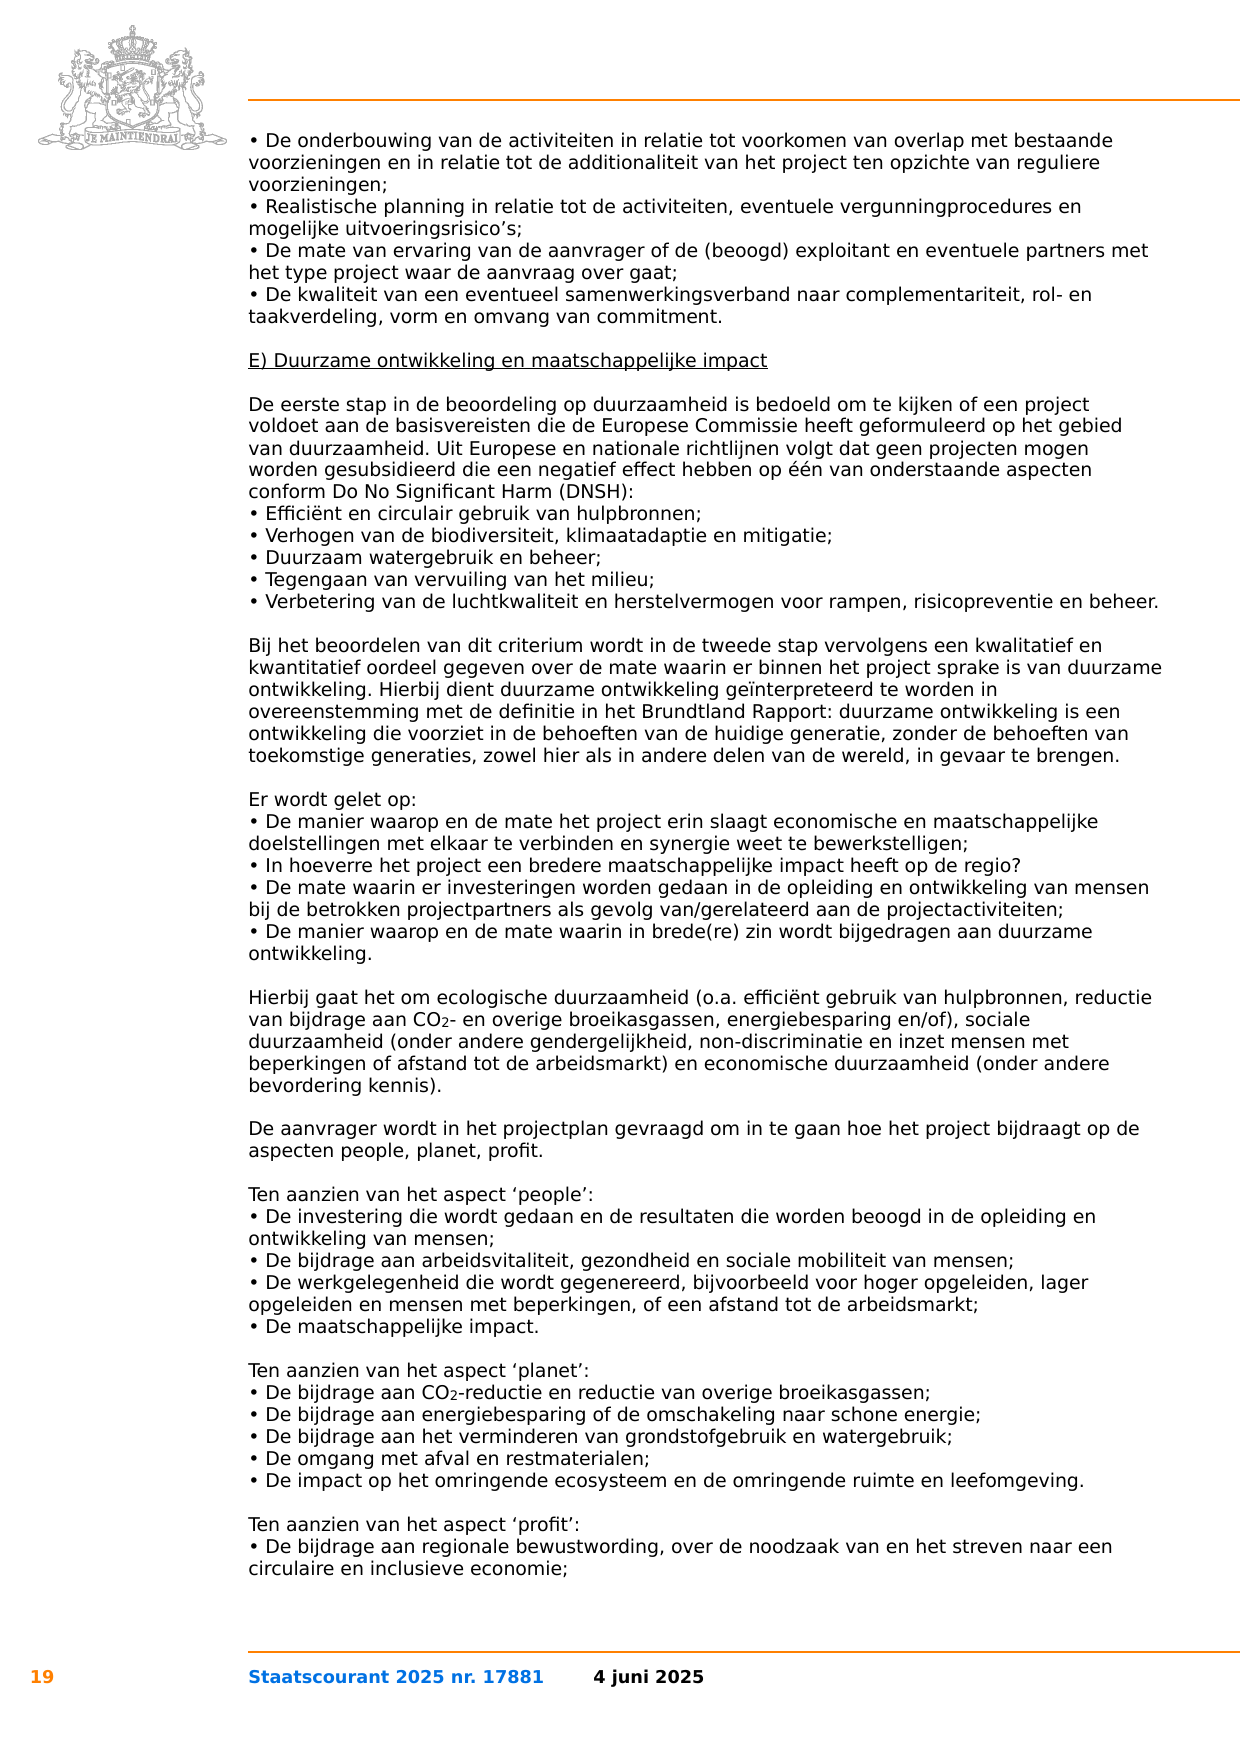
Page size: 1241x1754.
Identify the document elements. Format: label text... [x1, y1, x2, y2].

text • De bijdrage aan regionale bewustwording, over de noodzaak van en het streven naar een circulaire en inclusieve economie; [248, 1536, 1163, 1579]
text • De bijdrage aan het verminderen van grondstofgebruik en watergebruik; [248, 1426, 1163, 1448]
text • De bijdrage aan energiebesparing of de omschakeling naar schone energie; [248, 1404, 1163, 1426]
text Ten aanzien van het aspect ‘planet’: [248, 1360, 1163, 1382]
text • De kwaliteit van een eventueel samenwerkingsverband naar complementariteit, rol- en taakverdeling, vorm en omvang van commitment. [248, 284, 1163, 328]
text • De maatschappelijke impact. [248, 1316, 1163, 1338]
text • In hoeverre het project een bredere maatschappelijke impact heeft op de regio? [248, 855, 1163, 877]
text Bij het beoordelen van dit criterium wordt in de tweede stap vervolgens een kwalitatief en kwantitatief oordeel gegeven over de mate waarin er binnen het project sprake is van duurzame ontwikkeling. Hierbij dient duurzame ontwikkeling geïnterpreteerd te worden in overeenstemming met de definitie in het Brundtland Rapport: duurzame ontwikkeling is een ontwikkeling die voorziet in de behoeften van de huidige generatie, zonder de behoeften van toekomstige generaties, zowel hier als in andere delen van de wereld, in gevaar te brengen. [248, 635, 1163, 767]
text De eerste stap in de beoordeling op duurzaamheid is bedoeld om te kijken of een project voldoet aan de basisvereisten die de Europese Commissie heeft geformuleerd op het gebied van duurzaamheid. Uit Europese en nationale richtlijnen volgt dat geen projecten mogen worden gesubsidieerd die een negatief effect hebben op één van onderstaande aspecten conform Do No Significant Harm (DNSH): [248, 393, 1163, 503]
text • De mate van ervaring van de aanvrager of de (beoogd) exploitant en eventuele partners met het type project waar de aanvraag over gaat; [248, 240, 1163, 284]
text • De manier waarop en de mate waarin in brede(re) zin wordt bijgedragen aan duurzame ontwikkeling. [248, 921, 1163, 965]
picture [38, 25, 227, 150]
text • De omgang met afval en restmaterialen; [248, 1448, 1163, 1470]
text • De mate waarin er investeringen worden gedaan in de opleiding en ontwikkeling van mensen bij de betrokken projectpartners als gevolg van/gerelateerd aan de projectactiviteiten; [248, 877, 1163, 921]
text • Verbetering van de luchtkwaliteit en herstelvermogen voor rampen, risicopreventie en beheer. [248, 591, 1163, 613]
text • De werkgelegenheid die wordt gegenereerd, bijvoorbeeld voor hoger opgeleiden, lager opgeleiden en mensen met beperkingen, of een afstand tot de arbeidsmarkt; [248, 1272, 1163, 1316]
text • De bijdrage aan CO2-reductie en reductie van overige broeikasgassen; [248, 1382, 1163, 1404]
text • De manier waarop en de mate het project erin slaagt economische en maatschappelijke doelstellingen met elkaar te verbinden en synergie weet te bewerkstelligen; [248, 811, 1163, 855]
text Hierbij gaat het om ecologische duurzaamheid (o.a. efficiënt gebruik van hulpbronnen, reductie van bijdrage aan CO2- en overige broeikasgassen, energiebesparing en/of), sociale duurzaamheid (onder andere gendergelijkheid, non-discriminatie en inzet mensen met beperkingen of afstand tot de arbeidsmarkt) en economische duurzaamheid (onder andere bevordering kennis). [248, 987, 1163, 1096]
text • Verhogen van de biodiversiteit, klimaatadaptie en mitigatie; [248, 525, 1163, 547]
text • De investering die wordt gedaan en de resultaten die worden beoogd in de opleiding en ontwikkeling van mensen; [248, 1206, 1163, 1250]
text • De onderbouwing van de activiteiten in relatie tot voorkomen van overlap met bestaande voorzieningen en in relatie tot de additionaliteit van het project ten opzichte van reguliere voorzieningen; [248, 130, 1163, 196]
text Ten aanzien van het aspect ‘people’: [248, 1184, 1163, 1206]
subtitle E) Duurzame ontwikkeling en maatschappelijke impact [248, 349, 1163, 372]
text • De impact op het omringende ecosysteem en de omringende ruimte en leefomgeving. [248, 1470, 1163, 1492]
text • Realistische planning in relatie tot de activiteiten, eventuele vergunningprocedures en mogelijke uitvoeringsrisico’s; [248, 196, 1163, 240]
text De aanvrager wordt in het projectplan gevraagd om in te gaan hoe het project bijdraagt op de aspecten people, planet, profit. [248, 1118, 1163, 1162]
text • Efficiënt en circulair gebruik van hulpbronnen; [248, 503, 1163, 525]
text Er wordt gelet op: [248, 789, 1163, 811]
text Ten aanzien van het aspect ‘profit’: [248, 1514, 1163, 1536]
text • De bijdrage aan arbeidsvitaliteit, gezondheid en sociale mobiliteit van mensen; [248, 1250, 1163, 1272]
text • Tegengaan van vervuiling van het milieu; [248, 569, 1163, 591]
text • Duurzaam watergebruik en beheer; [248, 547, 1163, 569]
